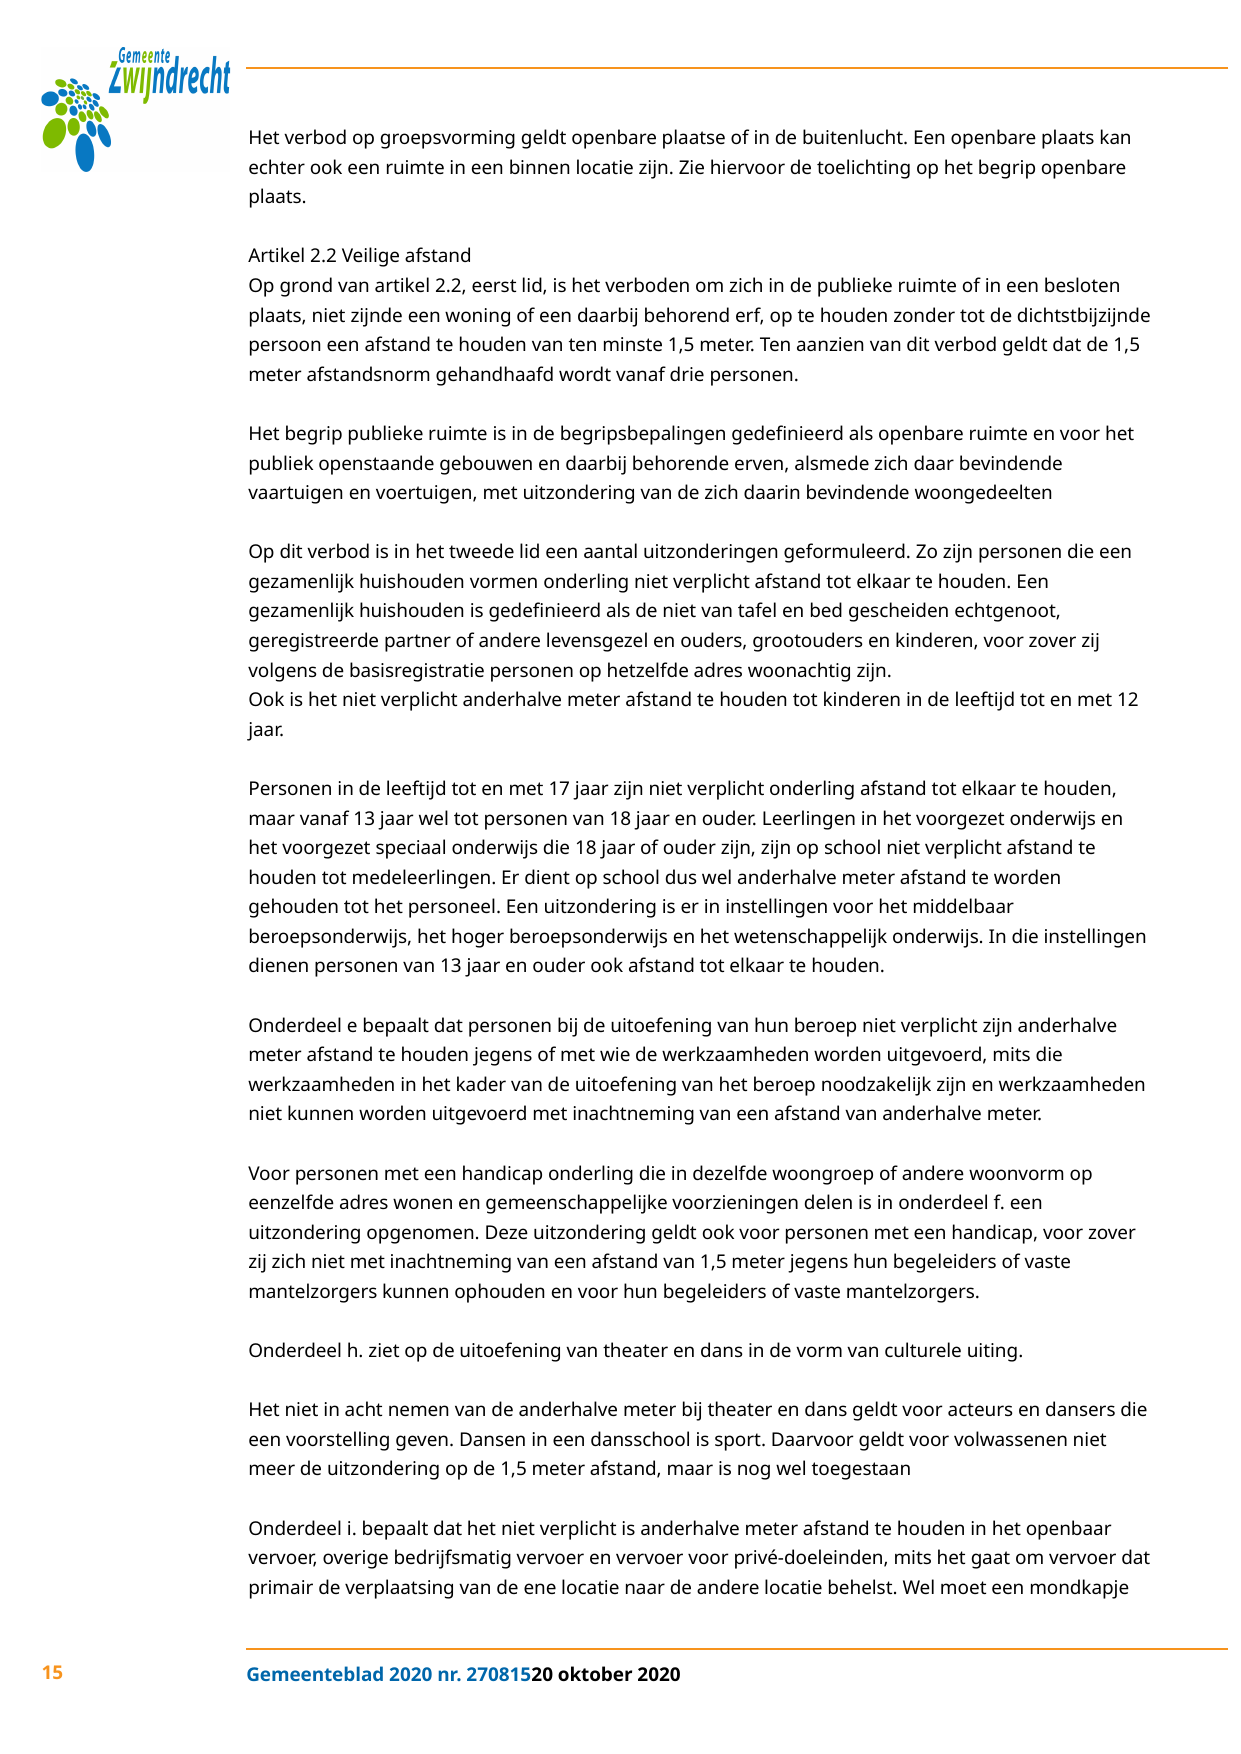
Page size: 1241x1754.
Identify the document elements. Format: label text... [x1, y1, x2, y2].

text Ook is het niet verplicht anderhalve meter afstand te houden tot kinderen in de leeftijd tot en met 12 jaar. [248, 686, 1152, 742]
text Op dit verbod is in het tweede lid een aantal uitzonderingen geformuleerd. Zo zijn personen die een gezamenlijk huishouden vormen onderling niet verplicht afstand tot elkaar te houden. Een gezamenlijk huishouden is gedefinieerd als de niet van tafel en bed gescheiden echtgenoot, geregistreerde partner of andere levensgezel en ouders, grootouders en kinderen, voor zover zij volgens de basisregistratie personen op hetzelfde adres woonachtig zijn. [248, 538, 1152, 683]
text Onderdeel i. bepaalt dat het niet verplicht is anderhalve meter afstand te houden in het openbaar vervoer, overige bedrijfsmatig vervoer en vervoer voor privé-doeleinden, mits het gaat om vervoer dat primair de verplaatsing van de ene locatie naar de andere locatie behelst. Wel moet een mondkapje [248, 1515, 1152, 1600]
text Personen in de leeftijd tot en met 17 jaar zijn niet verplicht onderling afstand tot elkaar te houden, maar vanaf 13 jaar wel tot personen van 18 jaar en ouder. Leerlingen in het voorgezet onderwijs en het voorgezet speciaal onderwijs die 18 jaar of ouder zijn, zijn op school niet verplicht afstand te houden tot medeleerlingen. Er dient op school dus wel anderhalve meter afstand te worden gehouden tot het personeel. Een uitzondering is er in instellingen voor het middelbaar beroepsonderwijs, het hoger beroepsonderwijs en het wetenschappelijk onderwijs. In die instellingen dienen personen van 13 jaar en ouder ook afstand tot elkaar te houden. [248, 775, 1152, 978]
text Het begrip publieke ruimte is in de begripsbepalingen gedefinieerd als openbare ruimte en voor het publiek openstaande gebouwen en daarbij behorende erven, alsmede zich daar bevindende vaartuigen en voertuigen, met uitzondering van de zich daarin bevindende woongedeelten [248, 420, 1152, 505]
text Het niet in acht nemen van de anderhalve meter bij theater en dans geldt voor acteurs en dansers die een voorstelling geven. Dansen in een dansschool is sport. Daarvoor geldt voor volwassenen niet meer de uitzondering op de 1,5 meter afstand, maar is nog wel toegestaan [248, 1396, 1152, 1481]
text Voor personen met een handicap onderling die in dezelfde woongroep of andere woonvorm op eenzelfde adres wonen en gemeenschappelijke voorzieningen delen is in onderdeel f. een uitzondering opgenomen. Deze uitzondering geldt ook voor personen met een handicap, voor zover zij zich niet met inachtneming van een afstand van 1,5 meter jegens hun begeleiders of vaste mantelzorgers kunnen ophouden en voor hun begeleiders of vaste mantelzorgers. [248, 1160, 1152, 1304]
text Artikel 2.2 Veilige afstand [248, 243, 1152, 268]
picture [41, 47, 231, 172]
text Het verbod op groepsvorming geldt openbare plaatse of in de buitenlucht. Een openbare plaats kan echter ook een ruimte in een binnen locatie zijn. Zie hiervoor de toelichting op het begrip openbare plaats. [248, 124, 1152, 209]
text Op grond van artikel 2.2, eerst lid, is het verboden om zich in de publieke ruimte of in een besloten plaats, niet zijnde een woning of een daarbij behorend erf, op te houden zonder tot de dichtstbijzijnde persoon een afstand te houden van ten minste 1,5 meter. Ten aanzien van dit verbod geldt dat de 1,5 meter afstandsnorm gehandhaafd wordt vanaf drie personen. [248, 272, 1152, 387]
text Onderdeel e bepaalt dat personen bij de uitoefening van hun beroep niet verplicht zijn anderhalve meter afstand te houden jegens of met wie de werkzaamheden worden uitgevoerd, mits die werkzaamheden in het kader van de uitoefening van het beroep noodzakelijk zijn en werkzaamheden niet kunnen worden uitgevoerd met inachtneming van een afstand van anderhalve meter. [248, 1012, 1152, 1126]
text Onderdeel h. ziet op de uitoefening van theater en dans in de vorm van culturele uiting. [248, 1337, 1152, 1363]
